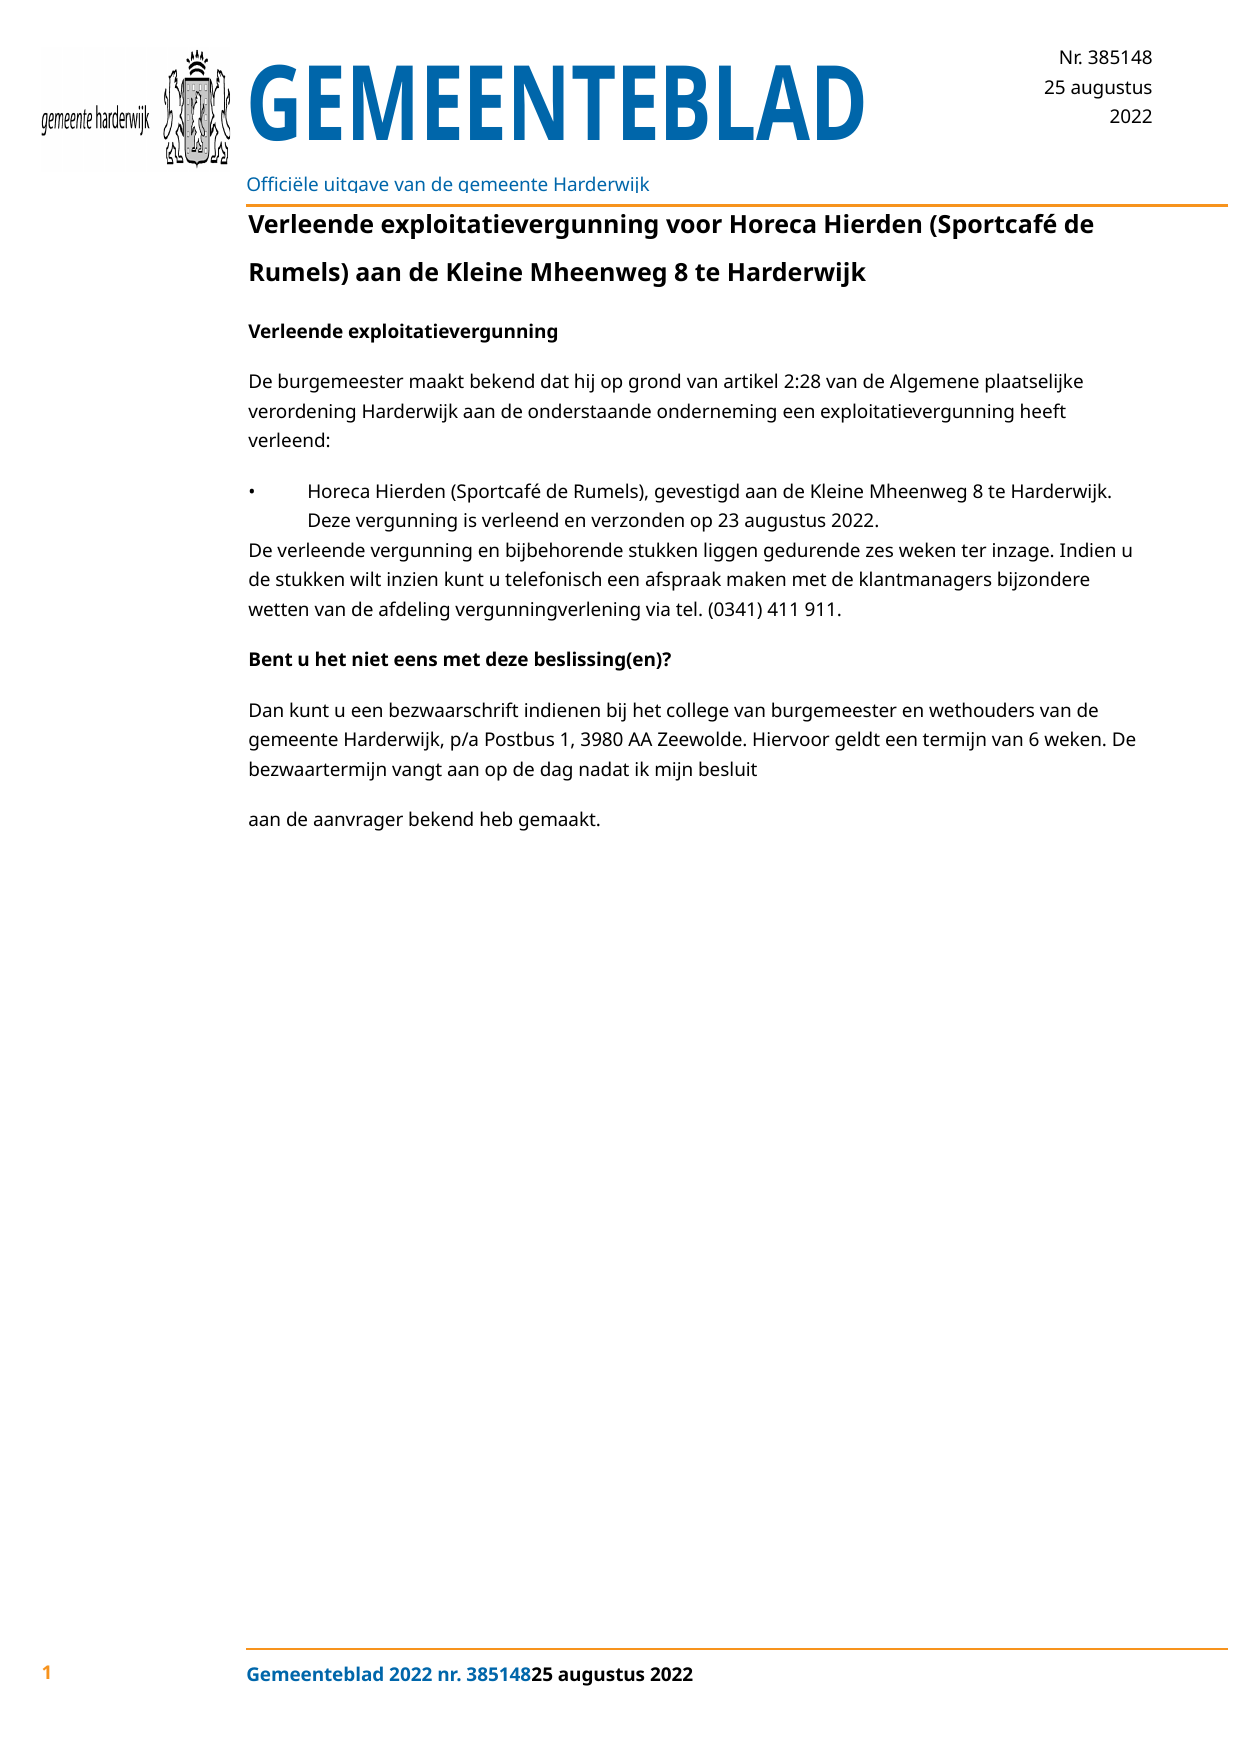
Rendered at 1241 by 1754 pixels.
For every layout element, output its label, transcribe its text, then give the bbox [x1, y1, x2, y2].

text De burgemeester maakt bekend dat hij op grond van artikel 2:28 van de Algemene plaatselijke verordening Harderwijk aan de onderstaande onderneming een exploitatievergunning heeft verleend: [248, 368, 1152, 453]
text Verleende exploitatievergunning [248, 318, 1152, 344]
text De verleende vergunning en bijbehorende stukken liggen gedurende zes weken ter inzage. Indien u de stukken wilt inzien kunt u telefonisch een afspraak maken met de klantmanagers bijzondere wetten van de afdeling vergunningverlening via tel. (0341) 411 911. [248, 537, 1152, 622]
text Verleende exploitatievergunning voor Horeca Hierden (Sportcafé de Rumels) aan de Kleine Mheenweg 8 te Harderwijk [248, 207, 1152, 288]
text Bent u het niet eens met deze beslissing(en)? [248, 647, 1152, 672]
list Horeca Hierden (Sportcafé de Rumels), gevestigd aan de Kleine Mheenweg 8 te Harderwijk. Deze vergunning is verleend en verzonden op 23 augustus 2022. [248, 478, 1152, 533]
text Dan kunt u een bezwaarschrift indienen bij het college van burgemeester en wethouders van de gemeente Harderwijk, p/a Postbus 1, 3980 AA Zeewolde. Hiervoor geldt een termijn van 6 weken. De bezwaartermijn vangt aan op de dag nadat ik mijn besluit [248, 697, 1152, 782]
text aan de aanvrager bekend heb gemaakt. [248, 807, 1152, 832]
picture [41, 47, 231, 172]
